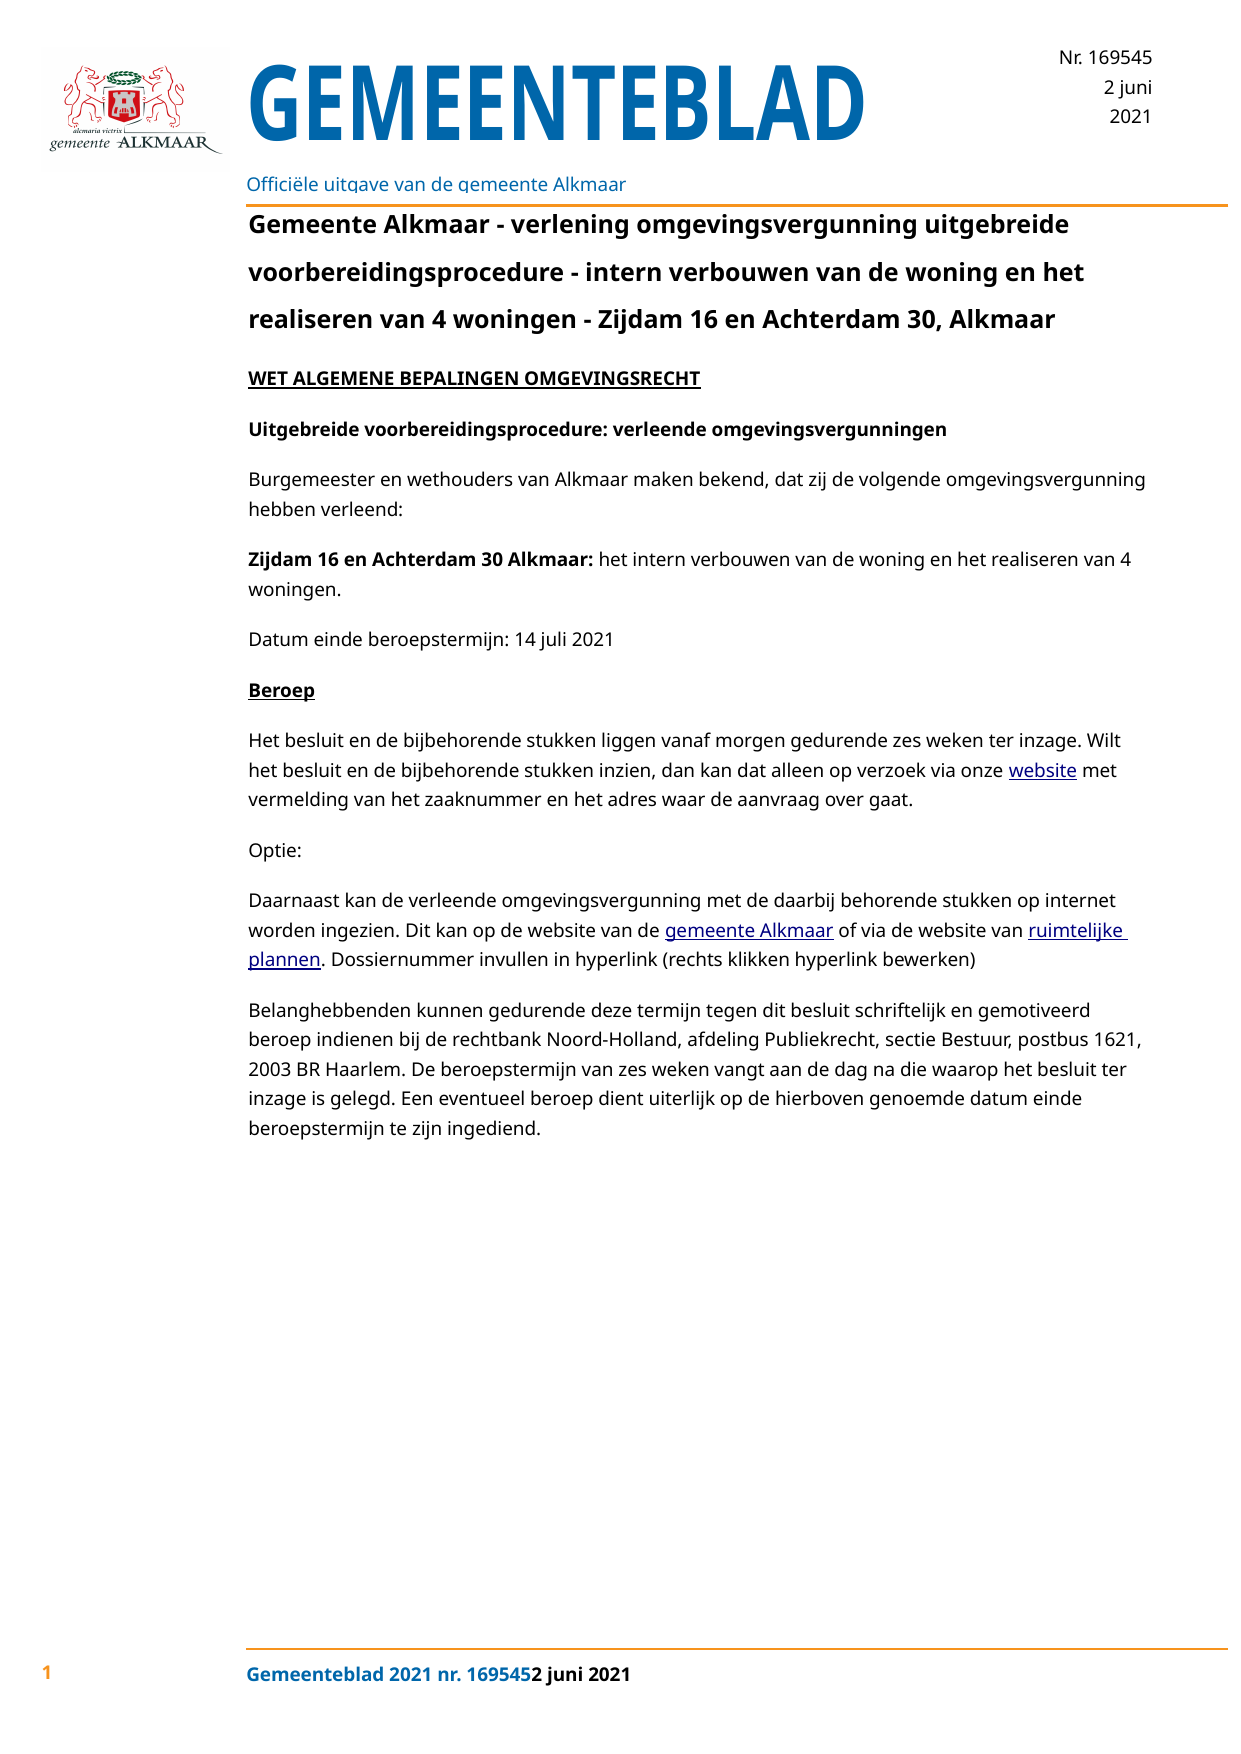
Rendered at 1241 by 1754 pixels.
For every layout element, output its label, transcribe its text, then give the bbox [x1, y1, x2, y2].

text Burgemeester en wethouders van Alkmaar maken bekend, dat zij de volgende omgevingsvergunning hebben verleend: [248, 466, 1152, 522]
text Gemeente Alkmaar - verlening omgevingsvergunning uitgebreide voorbereidingsprocedure - intern verbouwen van de woning en het realiseren van 4 woningen - Zijdam 16 en Achterdam 30, Alkmaar [248, 207, 1152, 336]
text Beroep [248, 677, 1152, 702]
text Het besluit en de bijbehorende stukken liggen vanaf morgen gedurende zes weken ter inzage. Wilt het besluit en de bijbehorende stukken inzien, dan kan dat alleen op verzoek via onze website met vermelding van het zaaknummer en het adres waar de aanvraag over gaat. [248, 727, 1152, 812]
text Optie: [248, 837, 1152, 862]
text WET ALGEMENE BEPALINGEN OMGEVINGSRECHT [248, 366, 1152, 391]
text Uitgebreide voorbereidingsprocedure: verleende omgevingsvergunningen [248, 416, 1152, 442]
text Datum einde beroepstermijn: 14 juli 2021 [248, 626, 1152, 652]
text Zijdam 16 en Achterdam 30 Alkmaar: het intern verbouwen van de woning en het realiseren van 4 woningen. [248, 546, 1152, 602]
picture [41, 47, 231, 172]
text Daarnaast kan de verleende omgevingsvergunning met de daarbij behorende stukken op internet worden ingezien. Dit kan op de website van de gemeente Alkmaar of via de website van ruimtelijke plannen. Dossiernummer invullen in hyperlink (rechts klikken hyperlink bewerken) [248, 887, 1152, 972]
text Belanghebbenden kunnen gedurende deze termijn tegen dit besluit schriftelijk en gemotiveerd beroep indienen bij de rechtbank Noord-Holland, afdeling Publiekrecht, sectie Bestuur, postbus 1621, 2003 BR Haarlem. De beroepstermijn van zes weken vangt aan de dag na die waarop het besluit ter inzage is gelegd. Een eventueel beroep dient uiterlijk op de hierboven genoemde datum einde beroepstermijn te zijn ingediend. [248, 997, 1152, 1141]
